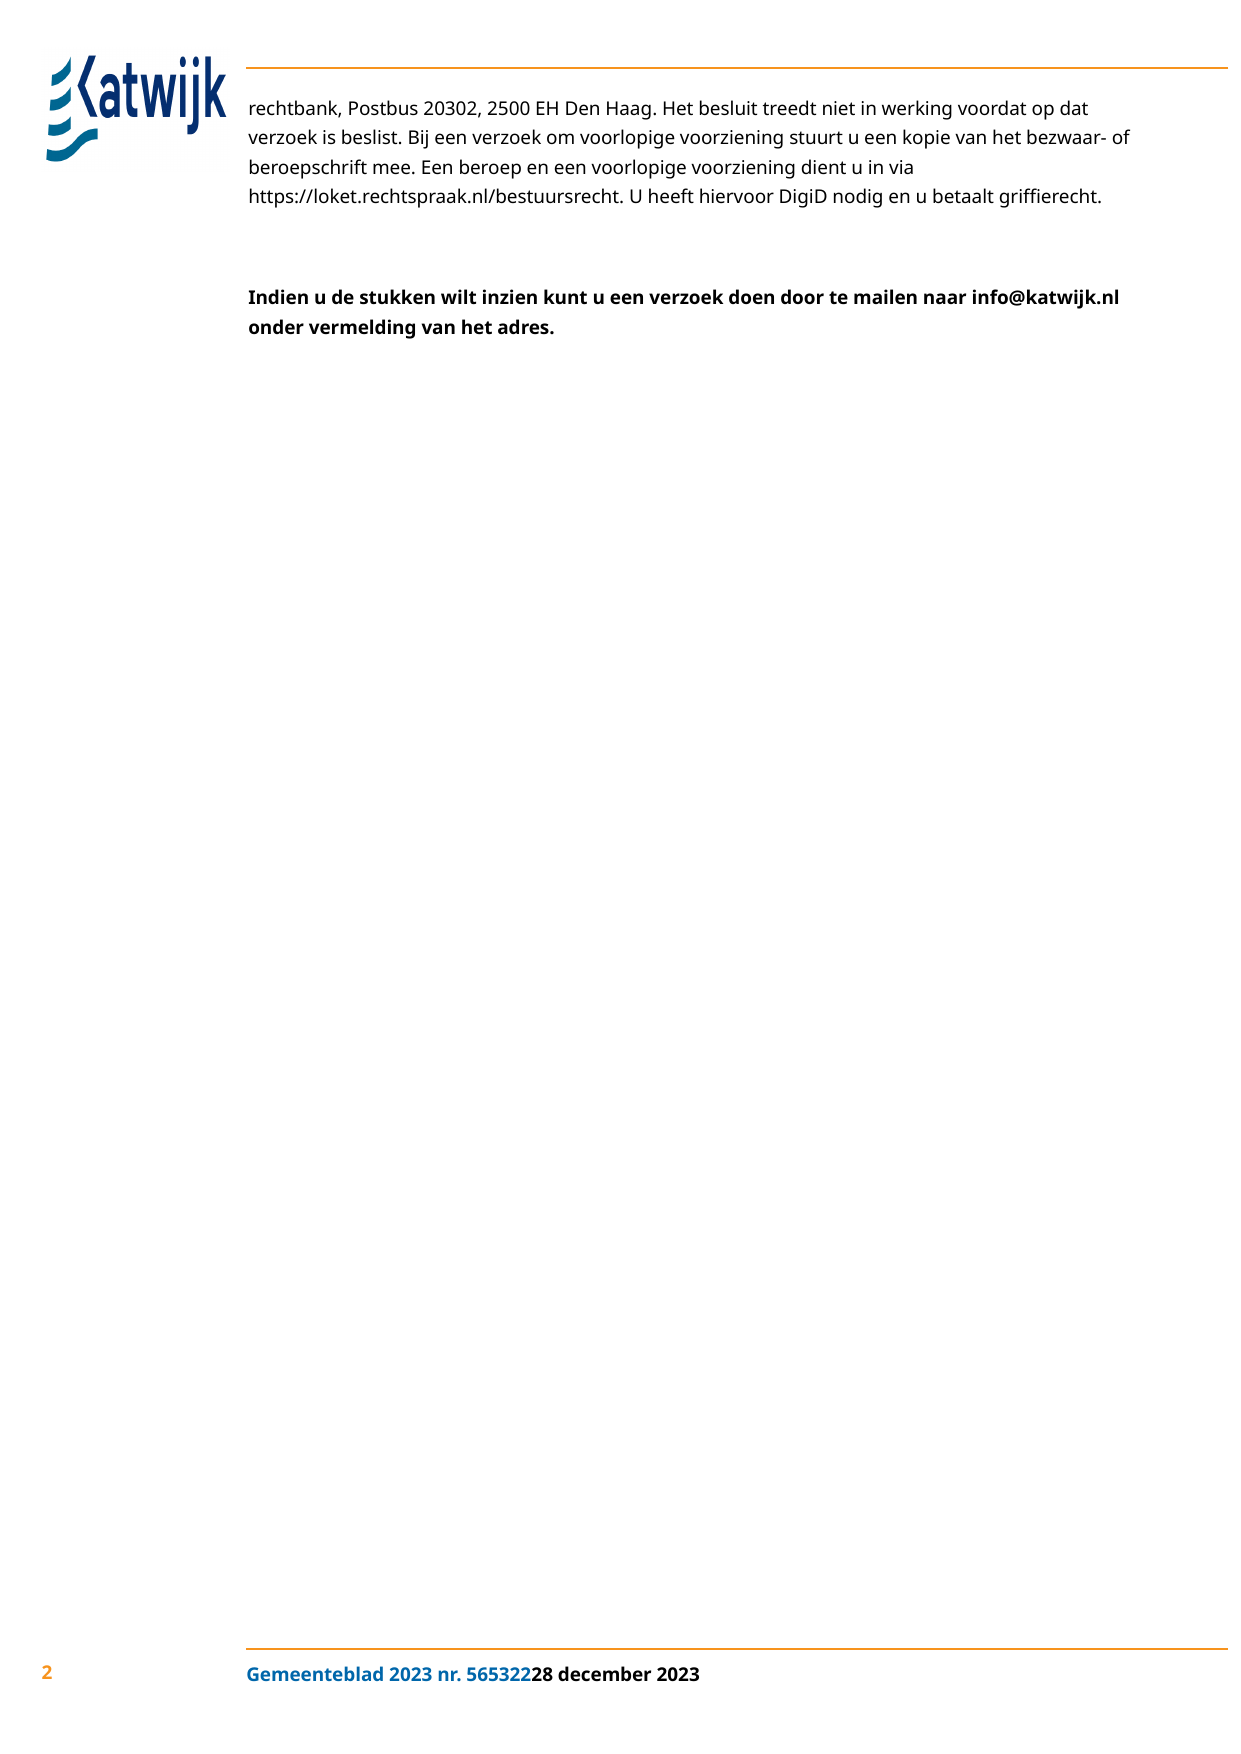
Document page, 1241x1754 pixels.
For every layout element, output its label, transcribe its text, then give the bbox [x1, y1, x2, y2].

text Indien u de stukken wilt inzien kunt u een verzoek doen door te mailen naar info@katwijk.nl onder vermelding van het adres. [248, 284, 1152, 340]
picture [41, 47, 231, 172]
text rechtbank, Postbus 20302, 2500 EH Den Haag. Het besluit treedt niet in werking voordat op dat verzoek is beslist. Bij een verzoek om voorlopige voorziening stuurt u een kopie van het bezwaar- of beroepschrift mee. Een beroep en een voorlopige voorziening dient u in via https://loket.rechtspraak.nl/bestuursrecht. U heeft hiervoor DigiD nodig en u betaalt griffierecht. [248, 95, 1152, 209]
